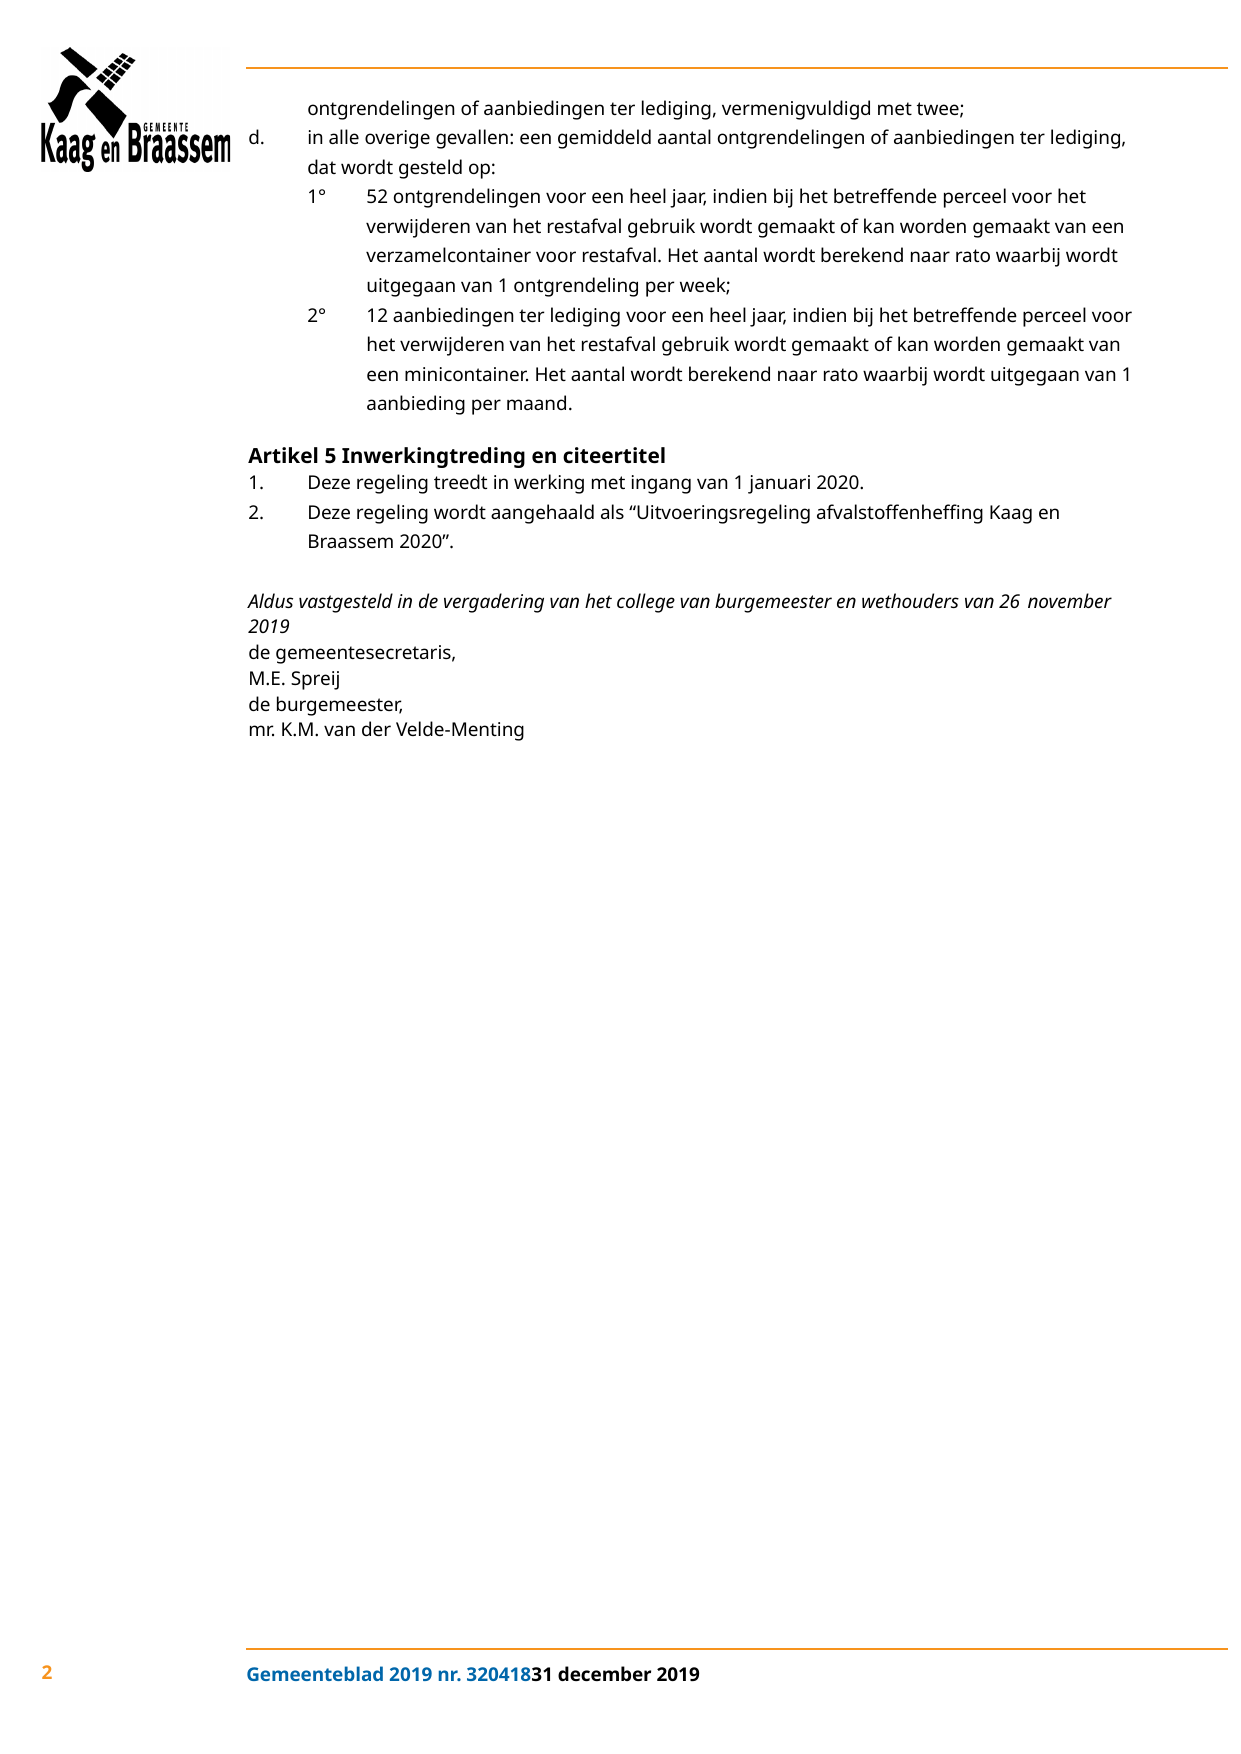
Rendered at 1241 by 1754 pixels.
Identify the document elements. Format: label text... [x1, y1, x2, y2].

list 52 ontgrendelingen voor een heel jaar, indien bij het betreffende perceel voor het verwijderen van het restafval gebruik wordt gemaakt of kan worden gemaakt van een verzamelcontainer voor restafval. Het aantal wordt berekend naar rato waarbij wordt uitgegaan van 1 ontgrendeling per week; [307, 183, 1152, 298]
list 12 aanbiedingen ter lediging voor een heel jaar, indien bij het betreffende perceel voor het verwijderen van het restafval gebruik wordt gemaakt of kan worden gemaakt van een minicontainer. Het aantal wordt berekend naar rato waarbij wordt uitgegaan van 1 aanbieding per maand. [307, 302, 1152, 416]
list Deze regeling wordt aangehaald als “Uitvoeringsregeling afvalstoffenheffing Kaag en Braassem 2020”. [248, 499, 1152, 554]
text Aldus vastgesteld in de vergadering van het college van burgemeester en wethouders van 26 november 2019 [248, 588, 1152, 639]
text Artikel 5 Inwerkingtreding en citeertitel [248, 441, 1152, 469]
text de gemeentesecretaris, [248, 639, 1152, 665]
list Deze regeling treedt in werking met ingang van 1 januari 2020. [248, 469, 1152, 495]
text mr. K.M. van der Velde-Menting [248, 716, 1152, 742]
picture [41, 47, 231, 172]
text M.E. Spreij [248, 665, 1152, 691]
list in alle overige gevallen: een gemiddeld aantal ontgrendelingen of aanbiedingen ter lediging, dat wordt gesteld op: [248, 124, 1152, 180]
list ontgrendelingen of aanbiedingen ter lediging, vermenigvuldigd met twee; [248, 95, 1152, 121]
text de burgemeester, [248, 691, 1152, 716]
